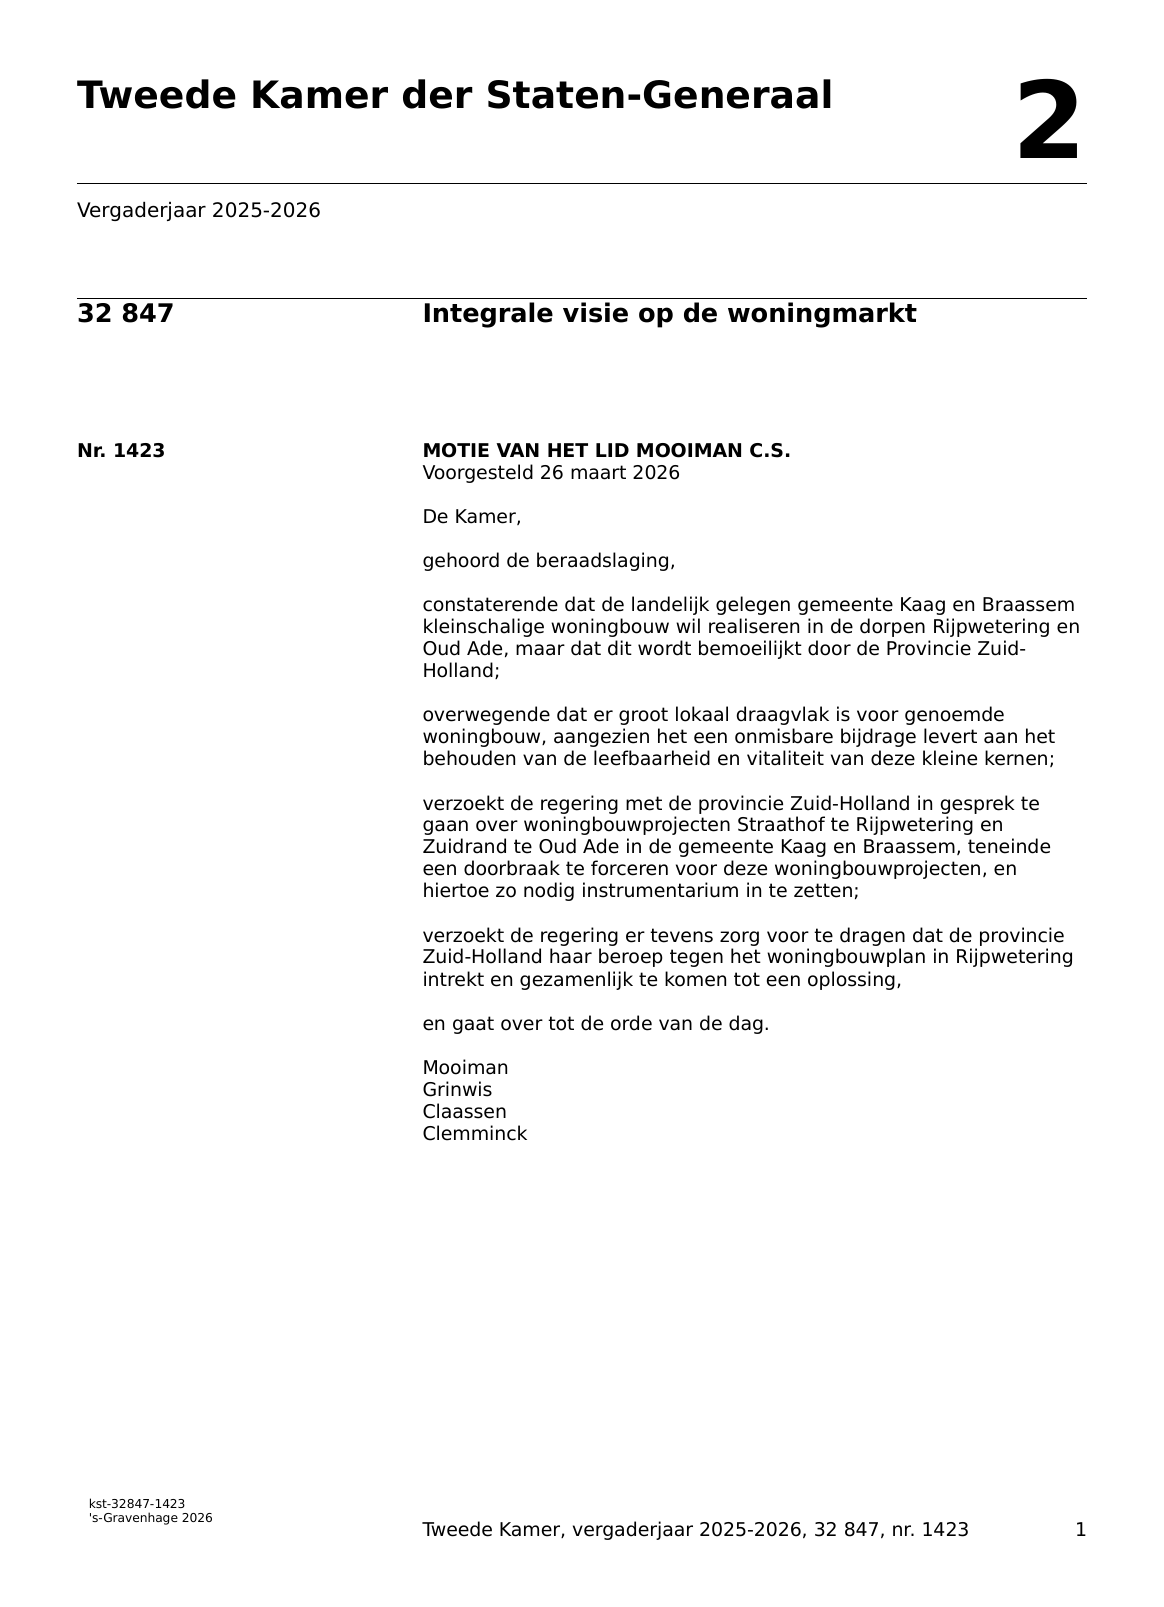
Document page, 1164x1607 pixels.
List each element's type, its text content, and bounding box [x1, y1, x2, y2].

text constaterende dat de landelijk gelegen gemeente Kaag en Braassem kleinschalige woningbouw wil realiseren in de dorpen Rijpwetering en Oud Ade, maar dat dit wordt bemoeilijkt door de Provincie Zuid-Holland; [422, 594, 1087, 682]
text gehoord de beraadslaging, [422, 550, 1087, 572]
table_header 2 [886, 59, 1087, 183]
table_header Tweede Kamer der Staten-Generaal [77, 59, 886, 183]
text Claassen [422, 1101, 1087, 1123]
text verzoekt de regering met de provincie Zuid-Holland in gesprek te gaan over woningbouwprojecten Straathof te Rijpwetering en Zuidrand te Oud Ade in de gemeente Kaag en Braassem, teneinde een doorbraak te forceren voor deze woningbouwprojecten, en hiertoe zo nodig instrumentarium in te zetten; [422, 792, 1087, 902]
text De Kamer, [422, 506, 1087, 528]
text overwegende dat er groot lokaal draagvlak is voor genoemde woningbouw, aangezien het een onmisbare bijdrage levert aan het behouden van de leefbaarheid en vitaliteit van deze kleine kernen; [422, 704, 1087, 770]
text Mooiman [422, 1057, 1087, 1079]
text kst-32847-1423 [88, 1497, 323, 1511]
subtitle 32 847 Integrale visie op de woningmarkt [77, 299, 1087, 329]
text Clemminck [422, 1123, 1087, 1145]
text Grinwis [422, 1079, 1087, 1101]
text verzoekt de regering er tevens zorg voor te dragen dat de provincie Zuid-Holland haar beroep tegen het woningbouwplan in Rijpwetering intrekt en gezamenlijk te komen tot een oplossing, [422, 924, 1087, 990]
text 's-Gravenhage 2026 [88, 1511, 323, 1525]
text Voorgesteld 26 maart 2026 [422, 462, 1087, 484]
table_cell Vergaderjaar 2025-2026 [77, 184, 1087, 298]
subtitle Nr. 1423 MOTIE VAN HET LID MOOIMAN C.S. [77, 440, 1087, 462]
text en gaat over tot de orde van de dag. [422, 1013, 1087, 1034]
